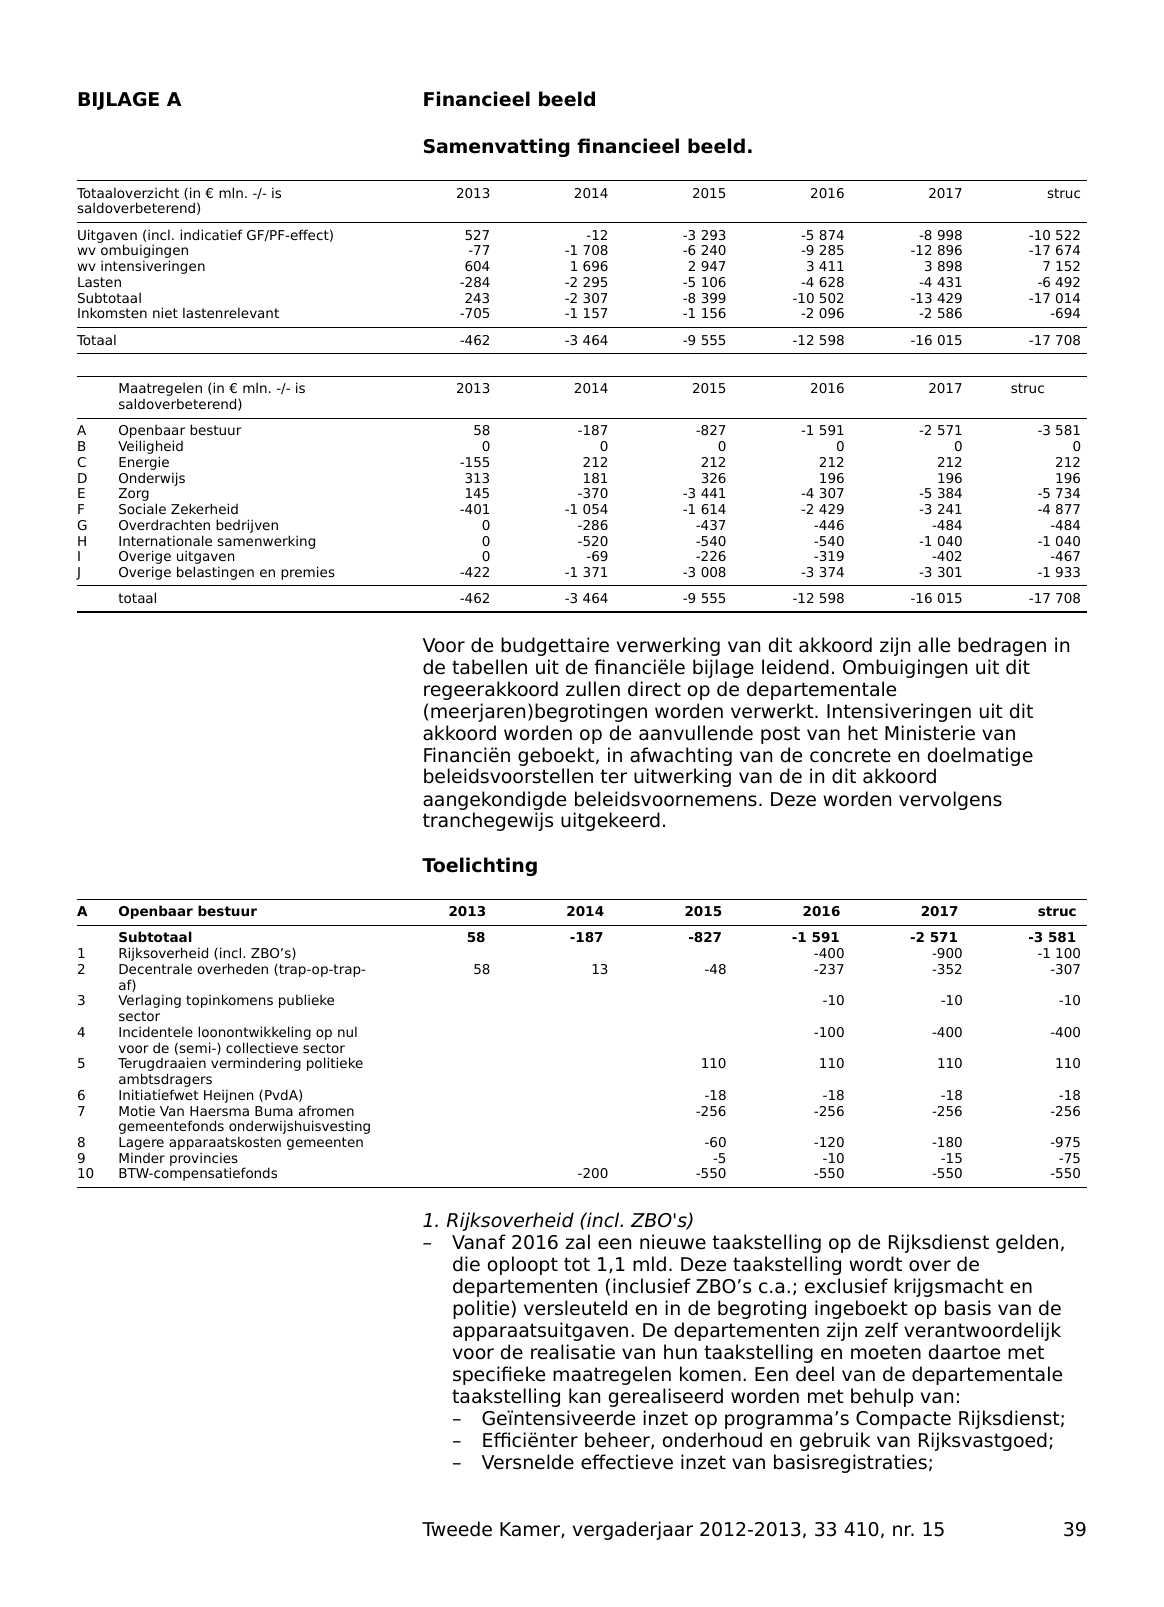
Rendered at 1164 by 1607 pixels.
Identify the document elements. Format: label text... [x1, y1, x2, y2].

table_cell Subtotaal [112, 926, 378, 946]
table_header 2015 [614, 900, 732, 924]
table_cell -2 571 [850, 926, 968, 946]
table_cell -1 054 [496, 502, 614, 518]
table_cell -9 285 [732, 243, 850, 259]
table_cell -400 [969, 1025, 1087, 1056]
text – Versnelde effectieve inzet van basisregistraties; [452, 1452, 1087, 1474]
table_cell Lasten [77, 275, 378, 290]
table_cell -484 [969, 518, 1087, 533]
table_cell -16 015 [850, 586, 968, 611]
table_cell -900 [850, 946, 968, 962]
table_cell 6 [77, 1088, 112, 1103]
table_cell -4 877 [969, 502, 1087, 518]
table_cell BTW-compensatiefonds [112, 1166, 378, 1187]
table_cell 0 [378, 549, 496, 565]
table_cell -12 [496, 223, 614, 243]
table_cell -1 371 [496, 565, 614, 585]
table_cell -1 708 [496, 243, 614, 259]
table_cell -1 157 [496, 306, 614, 327]
table_cell -4 431 [850, 275, 968, 290]
table_header 2017 [850, 900, 968, 924]
table_cell -520 [496, 533, 614, 549]
table_cell -540 [732, 533, 850, 549]
table_cell [378, 1103, 496, 1135]
table_cell -13 429 [850, 290, 968, 306]
table_cell 3 898 [850, 259, 968, 275]
table_cell 0 [378, 518, 496, 533]
table_cell -75 [969, 1151, 1087, 1166]
table_cell Decentrale overheden (trap-op-trap-af) [112, 962, 378, 993]
table_cell -12 598 [732, 586, 850, 611]
table_cell 1 696 [496, 259, 614, 275]
table_cell 0 [732, 439, 850, 455]
text – Vanaf 2016 zal een nieuwe taakstelling op de Rijksdienst gelden, die oploopt tot 1,1 mld. Deze taakstelling wordt over de departementen (inclusief ZBO’s c.a.; exclusief krijgsmacht en politie) versleuteld en in de begroting ingeboekt op basis van de apparaatsuitgaven. De departementen zijn zelf verantwoordelijk voor de realisatie van hun taakstelling en moeten daartoe met specifieke maatregelen komen. Een deel van de departementale taakstelling kan gerealiseerd worden met behulp van: [422, 1232, 1087, 1408]
table_cell -6 492 [969, 275, 1087, 290]
table_cell 196 [732, 470, 850, 486]
table_cell -705 [378, 306, 496, 327]
table_cell Overige uitgaven [112, 549, 378, 565]
table_cell [496, 993, 614, 1025]
table_cell -484 [850, 518, 968, 533]
table_cell 196 [850, 470, 968, 486]
text – Geïntensiveerde inzet op programma’s Compacte Rijksdienst; [452, 1408, 1087, 1430]
table_cell 0 [969, 439, 1087, 455]
table_cell 0 [850, 439, 968, 455]
table_cell -2 307 [496, 290, 614, 306]
subtitle BIJLAGE A Financieel beeld [77, 89, 1087, 111]
table_cell -3 301 [850, 565, 968, 585]
table_cell [378, 1056, 496, 1088]
table_cell Rijksoverheid (incl. ZBO’s) [112, 946, 378, 962]
table_cell H [77, 533, 112, 549]
table_cell -256 [969, 1103, 1087, 1135]
table_cell 326 [614, 470, 732, 486]
table_cell -8 998 [850, 223, 968, 243]
table_cell -9 555 [614, 586, 732, 611]
table_cell 3 [77, 993, 112, 1025]
table_cell Lagere apparaatskosten gemeenten [112, 1135, 378, 1151]
table_cell B [77, 439, 112, 455]
table_cell -2 571 [850, 419, 968, 439]
table_header Totaaloverzicht (in € mln. -/- is saldoverbeterend) [77, 181, 378, 222]
table_cell -550 [850, 1166, 968, 1187]
table_cell Veiligheid [112, 439, 378, 455]
table_cell [496, 1103, 614, 1135]
table_cell -2 586 [850, 306, 968, 327]
table_cell -10 522 [969, 223, 1087, 243]
table_cell -1 156 [614, 306, 732, 327]
table_cell -18 [614, 1088, 732, 1103]
table_cell -48 [614, 962, 732, 993]
table_cell 5 [77, 1056, 112, 1088]
table_cell 110 [732, 1056, 850, 1088]
table_cell -827 [614, 419, 732, 439]
table_cell [77, 586, 112, 611]
table_cell -550 [969, 1166, 1087, 1187]
table_cell totaal [112, 586, 378, 611]
table_cell A [77, 419, 112, 439]
table_header 2014 [496, 377, 614, 417]
table_cell -3 464 [496, 328, 614, 353]
table_cell -307 [969, 962, 1087, 993]
table_cell Terugdraaien vermindering politieke ambtsdragers [112, 1056, 378, 1088]
table_header 2014 [496, 900, 614, 924]
table_cell 110 [850, 1056, 968, 1088]
table_cell [496, 1056, 614, 1088]
table_cell 10 [77, 1166, 112, 1187]
subtitle Toelichting [422, 854, 1087, 877]
table_cell -8 399 [614, 290, 732, 306]
table_cell -5 [614, 1151, 732, 1166]
table_cell -3 581 [969, 419, 1087, 439]
table_header 2014 [496, 181, 614, 222]
table_cell 181 [496, 470, 614, 486]
table_cell Openbaar bestuur [112, 419, 378, 439]
table_cell 145 [378, 486, 496, 502]
table_cell -10 [732, 993, 850, 1025]
table_cell -1 591 [732, 926, 850, 946]
table_cell 7 152 [969, 259, 1087, 275]
table_cell -17 708 [969, 586, 1087, 611]
table_cell [496, 1135, 614, 1151]
table_cell -284 [378, 275, 496, 290]
table_header struc [969, 377, 1087, 417]
table_cell -3 581 [969, 926, 1087, 946]
table_cell -256 [850, 1103, 968, 1135]
table_cell -2 295 [496, 275, 614, 290]
table_cell -12 896 [850, 243, 968, 259]
table_cell -4 628 [732, 275, 850, 290]
text Voor de budgettaire verwerking van dit akkoord zijn alle bedragen in de tabellen uit de financiële bijlage leidend. Ombuigingen uit dit regeerakkoord zullen direct op de departementale (meerjaren)begrotingen worden verwerkt. Intensiveringen uit dit akkoord worden op de aanvullende post van het Ministerie van Financiën geboekt, in afwachting van de concrete en doelmatige beleidsvoorstellen ter uitwerking van de in dit akkoord aangekondigde beleidsvoornemens. Deze worden vervolgens tranchegewijs uitgekeerd. [422, 634, 1087, 832]
table_cell -18 [732, 1088, 850, 1103]
table_cell Internationale samenwerking [112, 533, 378, 549]
table_cell [496, 1151, 614, 1166]
table_cell -17 014 [969, 290, 1087, 306]
table_cell D [77, 470, 112, 486]
table_cell 1 [77, 946, 112, 962]
table_cell -5 384 [850, 486, 968, 502]
table_header A [77, 900, 112, 924]
table_cell [496, 1025, 614, 1056]
table_cell -256 [732, 1103, 850, 1135]
table_cell [378, 1166, 496, 1187]
table_cell -187 [496, 419, 614, 439]
table_cell -694 [969, 306, 1087, 327]
table_cell 7 [77, 1103, 112, 1135]
table_cell 9 [77, 1151, 112, 1166]
table_cell -120 [732, 1135, 850, 1151]
table_cell [378, 1088, 496, 1103]
table_cell -10 [732, 1151, 850, 1166]
table_cell Initiatiefwet Heijnen (PvdA) [112, 1088, 378, 1103]
table_cell -402 [850, 549, 968, 565]
table_cell Subtotaal [77, 290, 378, 306]
table_cell -180 [850, 1135, 968, 1151]
table_cell -370 [496, 486, 614, 502]
table_cell Onderwijs [112, 470, 378, 486]
table_cell [614, 946, 732, 962]
table_cell -6 240 [614, 243, 732, 259]
table_cell -1 933 [969, 565, 1087, 585]
table_cell -18 [850, 1088, 968, 1103]
table_cell -17 674 [969, 243, 1087, 259]
table_cell -77 [378, 243, 496, 259]
table_cell -69 [496, 549, 614, 565]
table_header 2013 [378, 900, 496, 924]
table_cell 4 [77, 1025, 112, 1056]
table_header struc [969, 900, 1087, 924]
table_cell -1 100 [969, 946, 1087, 962]
table_cell -5 106 [614, 275, 732, 290]
table_cell -975 [969, 1135, 1087, 1151]
table_cell -540 [614, 533, 732, 549]
table_header 2015 [614, 377, 732, 417]
table_cell Motie Van Haersma Buma afromen gemeentefonds onderwijshuisvesting [112, 1103, 378, 1135]
table_cell Sociale Zekerheid [112, 502, 378, 518]
table_cell 3 411 [732, 259, 850, 275]
table_cell -9 555 [614, 328, 732, 353]
table_cell 8 [77, 1135, 112, 1151]
table_cell [614, 1025, 732, 1056]
table_cell Totaal [77, 328, 378, 353]
table_cell -3 293 [614, 223, 732, 243]
table_cell G [77, 518, 112, 533]
table_cell -3 241 [850, 502, 968, 518]
table_cell -462 [378, 586, 496, 611]
table_cell -4 307 [732, 486, 850, 502]
table_cell -3 374 [732, 565, 850, 585]
table_cell -16 015 [850, 328, 968, 353]
table_cell -5 874 [732, 223, 850, 243]
table_cell 604 [378, 259, 496, 275]
table_cell 58 [378, 962, 496, 993]
table_cell -10 502 [732, 290, 850, 306]
table_cell -319 [732, 549, 850, 565]
table_cell -256 [614, 1103, 732, 1135]
table_cell -200 [496, 1166, 614, 1187]
table_header 2017 [850, 181, 968, 222]
table_cell -1 614 [614, 502, 732, 518]
table_cell -3 464 [496, 586, 614, 611]
table_cell -237 [732, 962, 850, 993]
table_header Maatregelen (in € mln. -/- is saldoverbeterend) [112, 377, 378, 417]
table_cell 212 [496, 455, 614, 470]
table_header 2016 [732, 377, 850, 417]
table_cell -401 [378, 502, 496, 518]
table_cell F [77, 502, 112, 518]
table_cell -827 [614, 926, 732, 946]
table_header Openbaar bestuur [112, 900, 378, 924]
table_header 2016 [732, 900, 850, 924]
table_cell -2 429 [732, 502, 850, 518]
table_cell Uitgaven (incl. indicatief GF/PF-effect) [77, 223, 378, 243]
table_cell -100 [732, 1025, 850, 1056]
table_cell 110 [969, 1056, 1087, 1088]
table_cell -550 [732, 1166, 850, 1187]
table_cell wv ombuigingen [77, 243, 378, 259]
table_cell 2 947 [614, 259, 732, 275]
table_cell -1 040 [850, 533, 968, 549]
table_header 2015 [614, 181, 732, 222]
table_cell -17 708 [969, 328, 1087, 353]
table_cell 243 [378, 290, 496, 306]
table_cell [378, 1151, 496, 1166]
table_cell Verlaging topinkomens publieke sector [112, 993, 378, 1025]
table_cell -286 [496, 518, 614, 533]
table_cell -2 096 [732, 306, 850, 327]
table_cell [378, 993, 496, 1025]
table_cell -5 734 [969, 486, 1087, 502]
table_cell 212 [969, 455, 1087, 470]
table_cell Inkomsten niet lastenrelevant [77, 306, 378, 327]
table_cell 0 [378, 439, 496, 455]
table_cell 212 [614, 455, 732, 470]
table_cell -550 [614, 1166, 732, 1187]
table_cell -400 [850, 1025, 968, 1056]
table_cell Minder provincies [112, 1151, 378, 1166]
table_cell 527 [378, 223, 496, 243]
table_cell -15 [850, 1151, 968, 1166]
table_cell -155 [378, 455, 496, 470]
table_cell -437 [614, 518, 732, 533]
table_cell C [77, 455, 112, 470]
table_cell -422 [378, 565, 496, 585]
table_cell E [77, 486, 112, 502]
table_cell 58 [378, 926, 496, 946]
table_cell Energie [112, 455, 378, 470]
table_cell [378, 1025, 496, 1056]
table_cell -467 [969, 549, 1087, 565]
table_cell Incidentele loonontwikkeling op nul voor de (semi-) collectieve sector [112, 1025, 378, 1056]
table_cell [378, 1135, 496, 1151]
table_cell -352 [850, 962, 968, 993]
table_cell I [77, 549, 112, 565]
table_cell 13 [496, 962, 614, 993]
table_cell J [77, 565, 112, 585]
table_cell 110 [614, 1056, 732, 1088]
table_cell Zorg [112, 486, 378, 502]
table_cell -226 [614, 549, 732, 565]
table_cell -60 [614, 1135, 732, 1151]
table_cell 0 [378, 533, 496, 549]
table_cell [614, 993, 732, 1025]
table_cell -3 441 [614, 486, 732, 502]
table_cell [496, 946, 614, 962]
table_cell 0 [496, 439, 614, 455]
subtitle 1. Rijksoverheid (incl. ZBO's) [422, 1210, 1087, 1232]
table_header 2013 [378, 181, 496, 222]
table_cell -3 008 [614, 565, 732, 585]
table_cell 58 [378, 419, 496, 439]
table_cell [378, 946, 496, 962]
table_header 2016 [732, 181, 850, 222]
table_cell -18 [969, 1088, 1087, 1103]
table_cell 0 [614, 439, 732, 455]
table_cell Overdrachten bedrijven [112, 518, 378, 533]
text – Efficiënter beheer, onderhoud en gebruik van Rijksvastgoed; [452, 1430, 1087, 1452]
text Samenvatting financieel beeld. [422, 136, 1087, 158]
table_cell Overige belastingen en premies [112, 565, 378, 585]
table_cell -462 [378, 328, 496, 353]
table_header 2013 [378, 377, 496, 417]
table_cell [496, 1088, 614, 1103]
table_cell -10 [850, 993, 968, 1025]
table_cell -1 040 [969, 533, 1087, 549]
table_header struc [969, 181, 1087, 222]
table_cell -12 598 [732, 328, 850, 353]
table_cell 212 [732, 455, 850, 470]
table_cell -1 591 [732, 419, 850, 439]
table_cell -10 [969, 993, 1087, 1025]
table_cell -446 [732, 518, 850, 533]
table_cell 212 [850, 455, 968, 470]
table_cell 196 [969, 470, 1087, 486]
table_cell 313 [378, 470, 496, 486]
table_cell [77, 926, 112, 946]
table_header [77, 377, 112, 417]
table_header 2017 [850, 377, 968, 417]
table_cell wv intensiveringen [77, 259, 378, 275]
table_cell -400 [732, 946, 850, 962]
table_cell 2 [77, 962, 112, 993]
table_cell -187 [496, 926, 614, 946]
